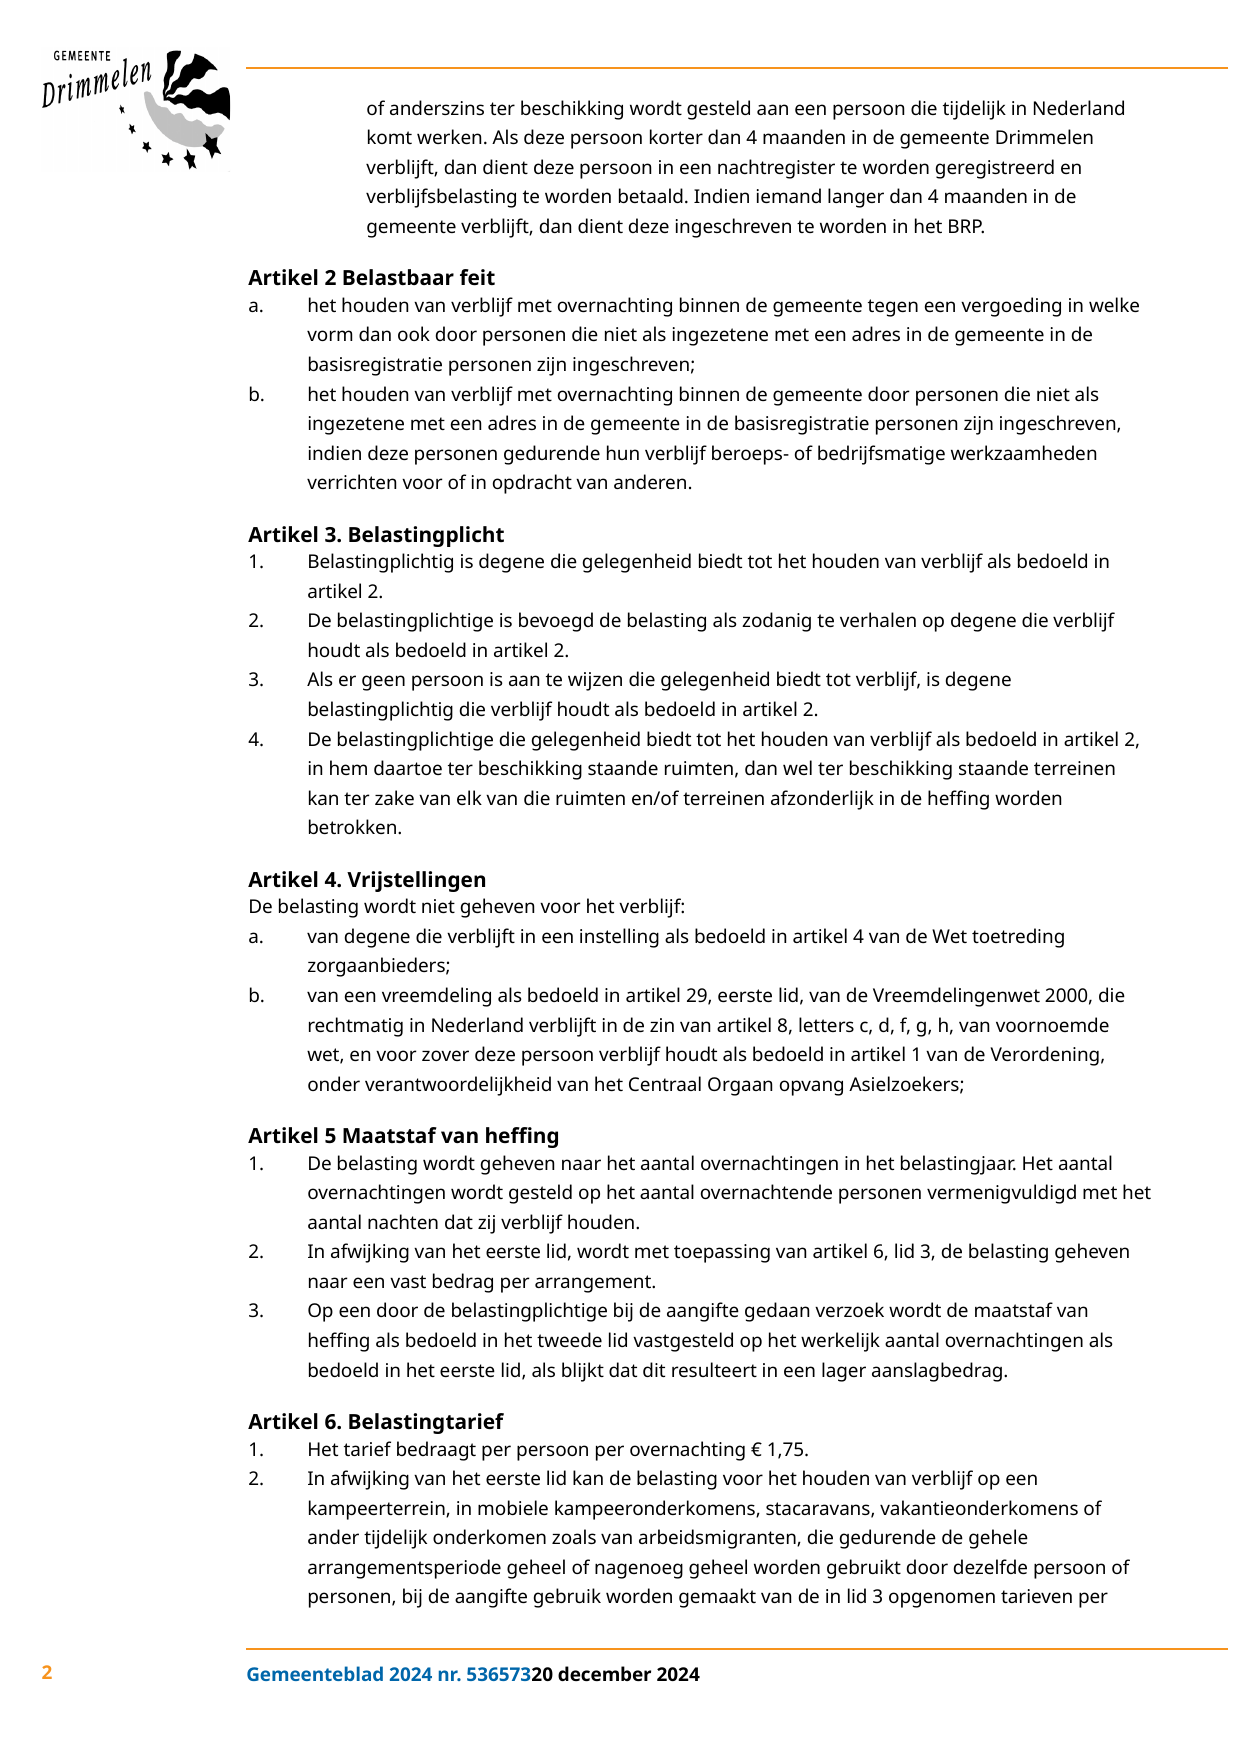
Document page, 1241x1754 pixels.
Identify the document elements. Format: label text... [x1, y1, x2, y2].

text De belasting wordt niet geheven voor het verblijf: [248, 893, 1152, 919]
text Artikel 3. Belastingplicht [248, 520, 1152, 548]
list het houden van verblijf met overnachting binnen de gemeente door personen die niet als ingezetene met een adres in de gemeente in de basisregistratie personen zijn ingeschreven, indien deze personen gedurende hun verblijf beroeps- of bedrijfsmatige werkzaamheden verrichten voor of in opdracht van anderen. [248, 381, 1152, 495]
list van een vreemdeling als bedoeld in artikel 29, eerste lid, van de Vreemdelingenwet 2000, die rechtmatig in Nederland verblijft in de zin van artikel 8, letters c, d, f, g, h, van voornoemde wet, en voor zover deze persoon verblijf houdt als bedoeld in artikel 1 van de Verordening, onder verantwoordelijkheid van het Centraal Orgaan opvang Asielzoekers; [248, 982, 1152, 1097]
list van degene die verblijft in een instelling als bedoeld in artikel 4 van de Wet toetreding zorgaanbieders; [248, 923, 1152, 978]
list De belastingplichtige die gelegenheid biedt tot het houden van verblijf als bedoeld in artikel 2, in hem daartoe ter beschikking staande ruimten, dan wel ter beschikking staande terreinen kan ter zake van elk van die ruimten en/of terreinen afzonderlijk in de heffing worden betrokken. [248, 726, 1152, 840]
list of anderszins ter beschikking wordt gesteld aan een persoon die tijdelijk in Nederland komt werken. Als deze persoon korter dan 4 maanden in de gemeente Drimmelen verblijft, dan dient deze persoon in een nachtregister te worden geregistreerd en verblijfsbelasting te worden betaald. Indien iemand langer dan 4 maanden in de gemeente verblijft, dan dient deze ingeschreven te worden in het BRP. [307, 95, 1152, 239]
list Het tarief bedraagt per persoon per overnachting € 1,75. [248, 1436, 1152, 1461]
text Artikel 6. Belastingtarief [248, 1407, 1152, 1436]
list Op een door de belastingplichtige bij de aangifte gedaan verzoek wordt de maatstaf van heffing als bedoeld in het tweede lid vastgesteld op het werkelijk aantal overnachtingen als bedoeld in het eerste lid, als blijkt dat dit resulteert in een lager aanslagbedrag. [248, 1298, 1152, 1383]
text Artikel 5 Maatstaf van heffing [248, 1121, 1152, 1150]
picture [41, 47, 231, 172]
list Als er geen persoon is aan te wijzen die gelegenheid biedt tot verblijf, is degene belastingplichtig die verblijf houdt als bedoeld in artikel 2. [248, 667, 1152, 722]
list De belastingplichtige is bevoegd de belasting als zodanig te verhalen op degene die verblijf houdt als bedoeld in artikel 2. [248, 607, 1152, 663]
list In afwijking van het eerste lid kan de belasting voor het houden van verblijf op een kampeerterrein, in mobiele kampeeronderkomens, stacaravans, vakantieonderkomens of ander tijdelijk onderkomen zoals van arbeidsmigranten, die gedurende de gehele arrangementsperiode geheel of nagenoeg geheel worden gebruikt door dezelfde persoon of personen, bij de aangifte gebruik worden gemaakt van de in lid 3 opgenomen tarieven per [248, 1465, 1152, 1609]
text Artikel 2 Belastbaar feit [248, 263, 1152, 292]
list het houden van verblijf met overnachting binnen de gemeente tegen een vergoeding in welke vorm dan ook door personen die niet als ingezetene met een adres in de gemeente in de basisregistratie personen zijn ingeschreven; [248, 292, 1152, 377]
list De belasting wordt geheven naar het aantal overnachtingen in het belastingjaar. Het aantal overnachtingen wordt gesteld op het aantal overnachtende personen vermenigvuldigd met het aantal nachten dat zij verblijf houden. [248, 1150, 1152, 1235]
list Belastingplichtig is degene die gelegenheid biedt tot het houden van verblijf als bedoeld in artikel 2. [248, 548, 1152, 604]
text Artikel 4. Vrijstellingen [248, 865, 1152, 893]
list In afwijking van het eerste lid, wordt met toepassing van artikel 6, lid 3, de belasting geheven naar een vast bedrag per arrangement. [248, 1238, 1152, 1294]
